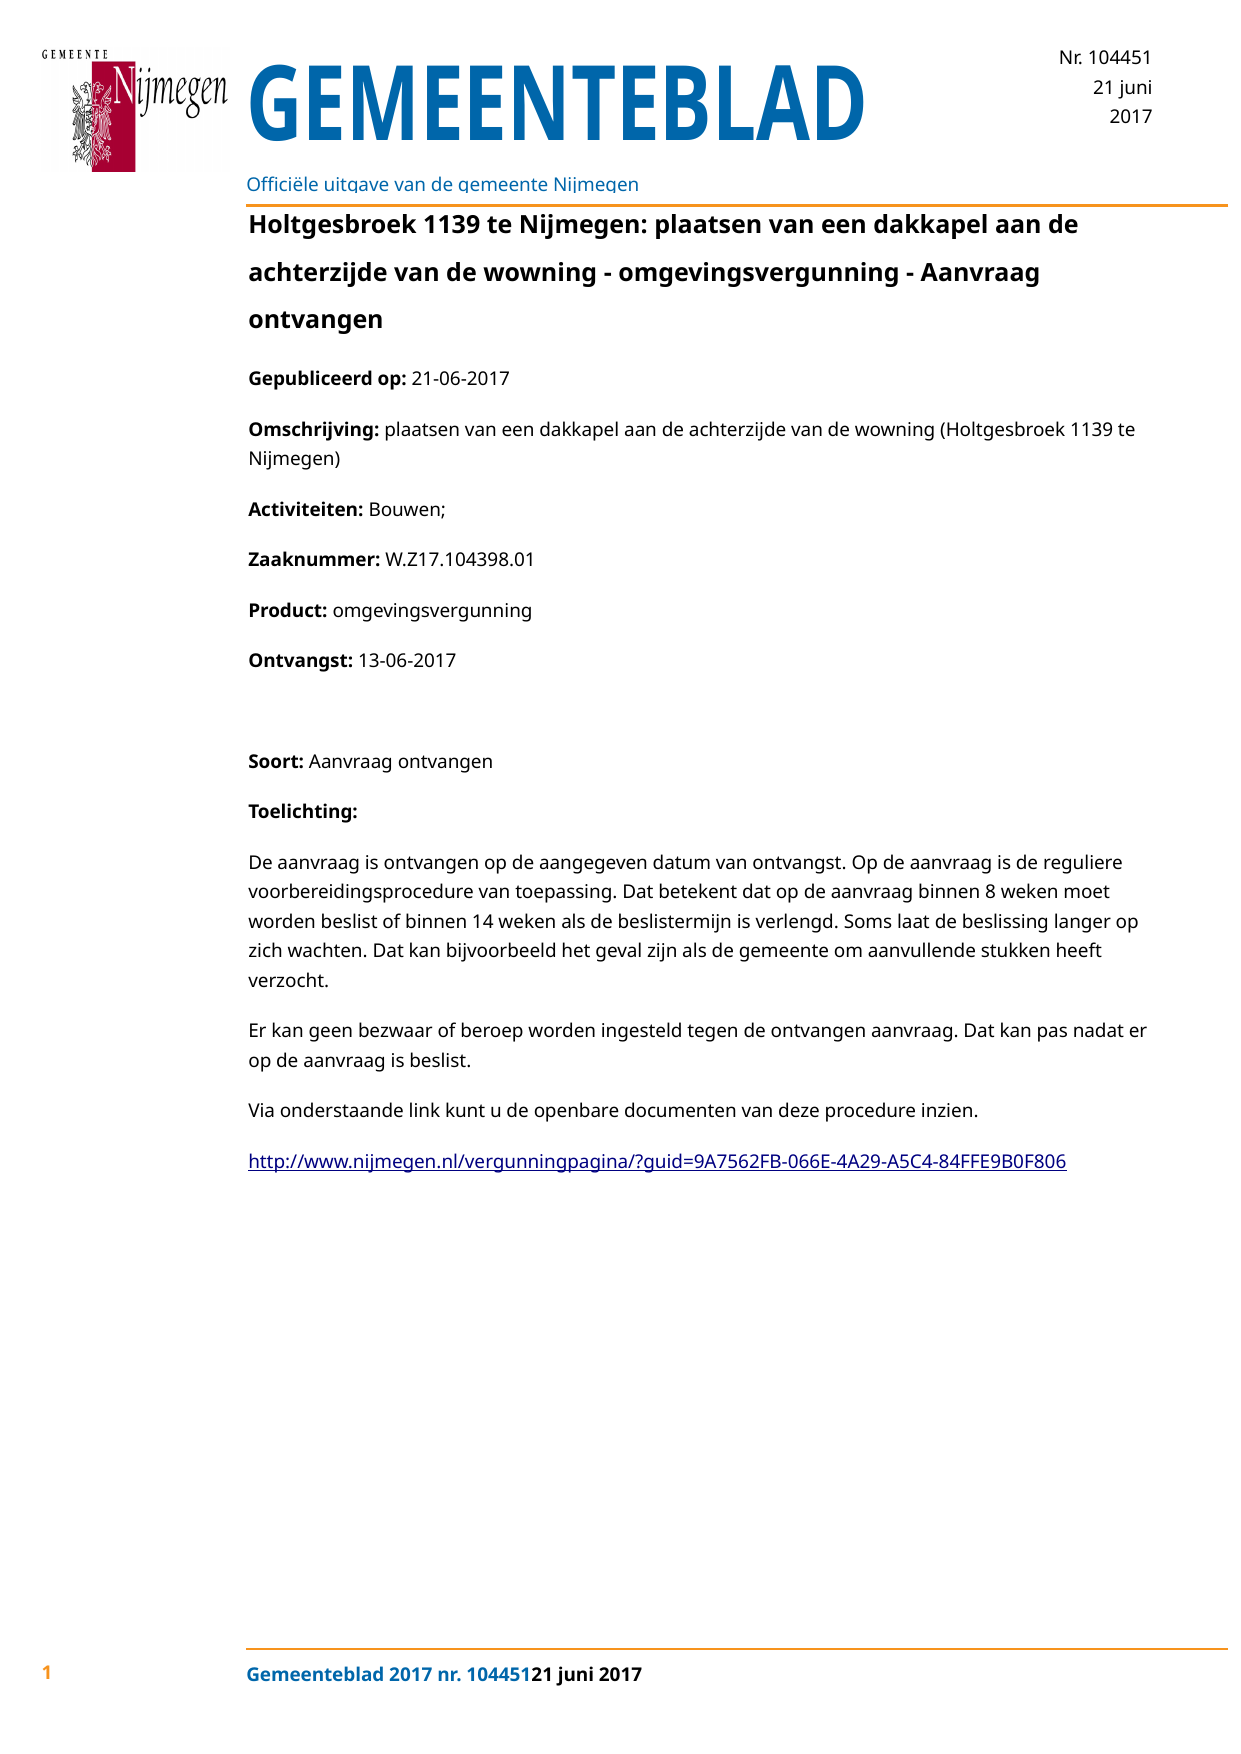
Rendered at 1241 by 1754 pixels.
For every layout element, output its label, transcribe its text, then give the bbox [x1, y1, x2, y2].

text Er kan geen bezwaar of beroep worden ingesteld tegen de ontvangen aanvraag. Dat kan pas nadat er op de aanvraag is beslist. [248, 1018, 1152, 1073]
text Via onderstaande link kunt u de openbare documenten van deze procedure inzien. [248, 1098, 1152, 1123]
text Ontvangst: 13-06-2017 [248, 647, 1152, 673]
text Activiteiten: Bouwen; [248, 496, 1152, 522]
text Soort: Aanvraag ontvangen [248, 748, 1152, 774]
text Gepubliceerd op: 21-06-2017 [248, 366, 1152, 391]
text Product: omgevingsvergunning [248, 597, 1152, 622]
text Toelichting: [248, 798, 1152, 824]
text De aanvraag is ontvangen op de aangegeven datum van ontvangst. Op de aanvraag is de reguliere voorbereidingsprocedure van toepassing. Dat betekent dat op de aanvraag binnen 8 weken moet worden beslist of binnen 14 weken als de beslistermijn is verlengd. Soms laat de beslissing langer op zich wachten. Dat kan bijvoorbeeld het geval zijn als de gemeente om aanvullende stukken heeft verzocht. [248, 849, 1152, 993]
text http://www.nijmegen.nl/vergunningpagina/?guid=9A7562FB-066E-4A29-A5C4-84FFE9B0F806 [248, 1148, 1152, 1174]
text Zaaknummer: W.Z17.104398.01 [248, 546, 1152, 572]
text Omschrijving: plaatsen van een dakkapel aan de achterzijde van de wowning (Holtgesbroek 1139 te Nijmegen) [248, 416, 1152, 471]
text Holtgesbroek 1139 te Nijmegen: plaatsen van een dakkapel aan de achterzijde van de wowning - omgevingsvergunning - Aanvraag ontvangen [248, 207, 1152, 336]
picture [41, 47, 231, 172]
